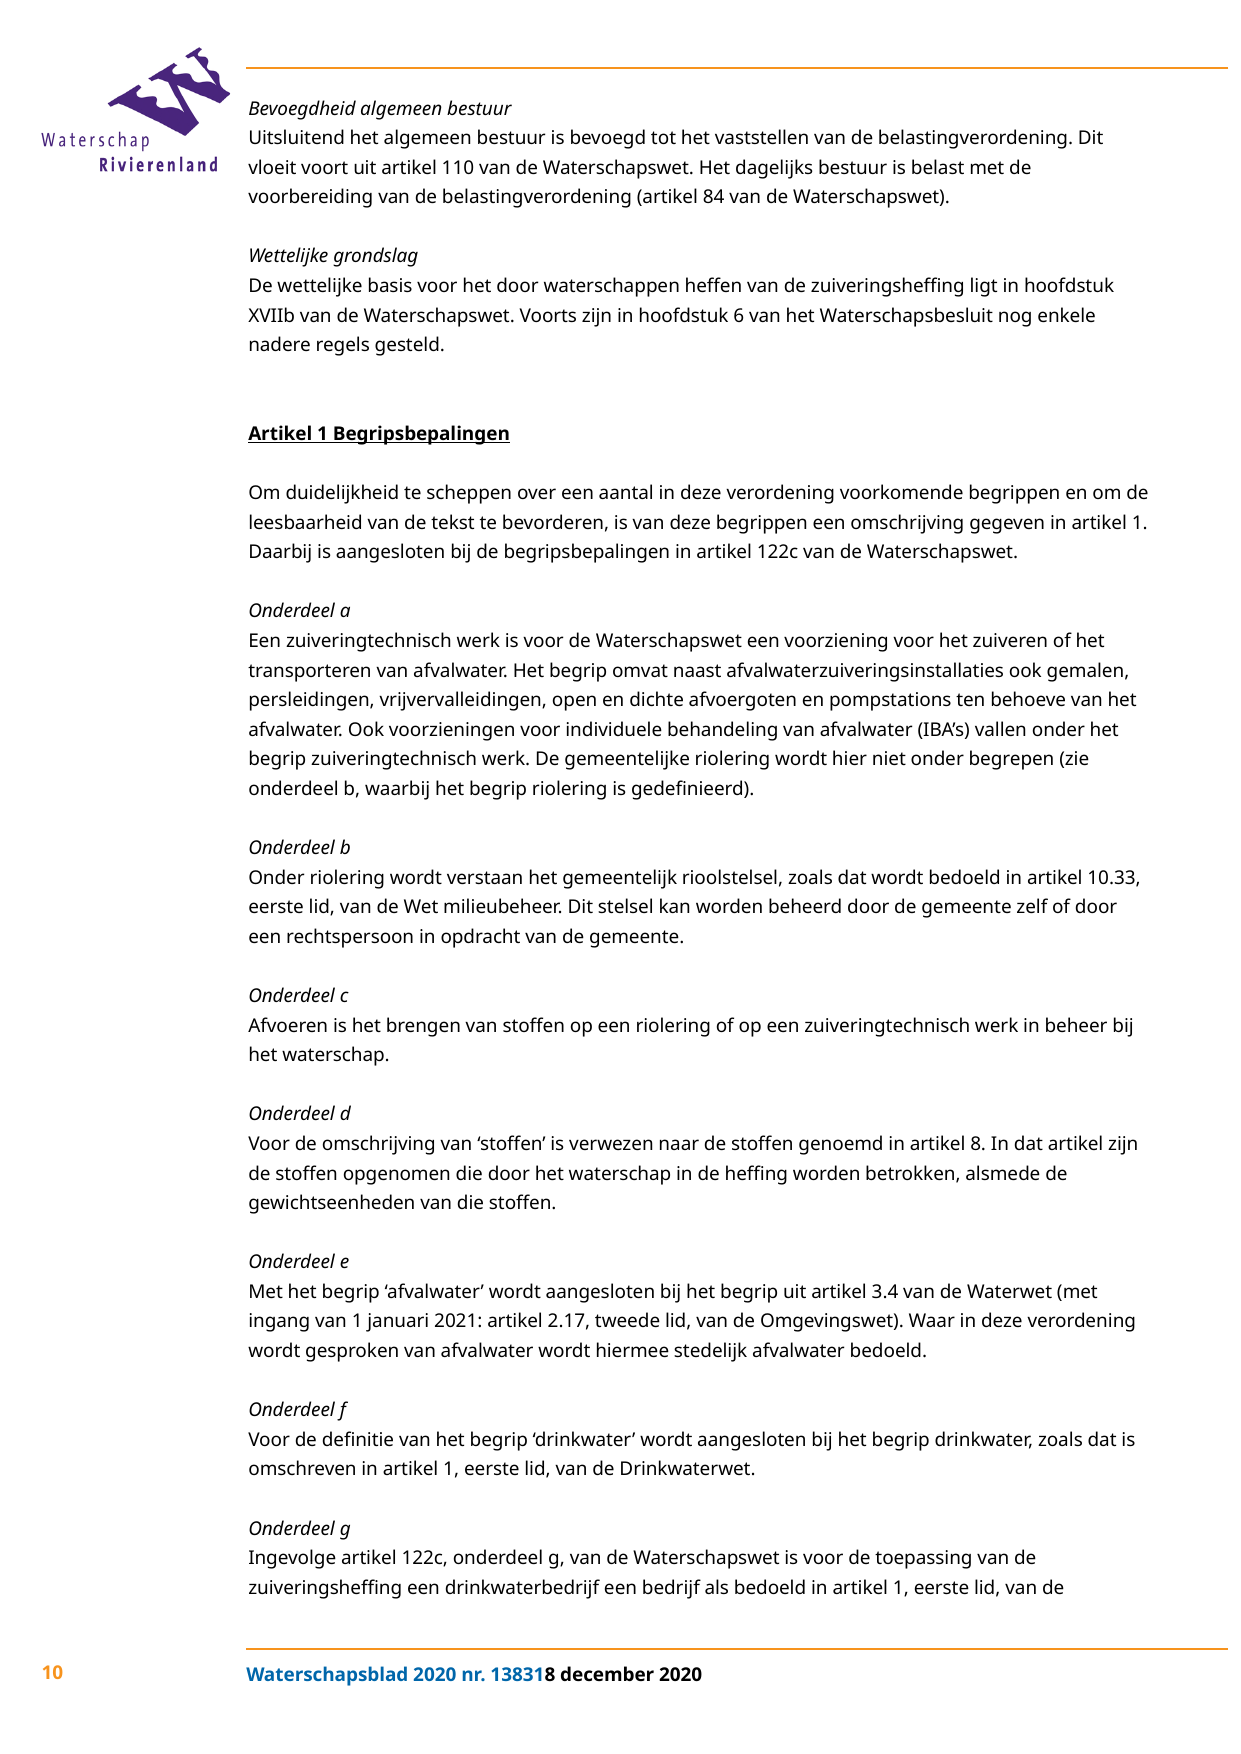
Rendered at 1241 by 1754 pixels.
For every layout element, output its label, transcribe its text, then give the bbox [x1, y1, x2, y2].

text Bevoegdheid algemeen bestuur [248, 95, 1152, 121]
text Onderdeel c [248, 982, 1152, 1008]
text Onderdeel e [248, 1248, 1152, 1274]
text Met het begrip ‘afvalwater’ wordt aangesloten bij het begrip uit artikel 3.4 van de Waterwet (met ingang van 1 januari 2021: artikel 2.17, tweede lid, van de Omgevingswet). Waar in deze verordening wordt gesproken van afvalwater wordt hiermee stedelijk afvalwater bedoeld. [248, 1278, 1152, 1363]
text Uitsluitend het algemeen bestuur is bevoegd tot het vaststellen van de belastingverordening. Dit vloeit voort uit artikel 110 van de Waterschapswet. Het dagelijks bestuur is belast met de voorbereiding van de belastingverordening (artikel 84 van de Waterschapswet). [248, 124, 1152, 209]
text Onderdeel a [248, 598, 1152, 623]
text Afvoeren is het brengen van stoffen op een riolering of op een zuiveringtechnisch werk in beheer bij het waterschap. [248, 1012, 1152, 1067]
text Onder riolering wordt verstaan het gemeentelijk rioolstelsel, zoals dat wordt bedoeld in artikel 10.33, eerste lid, van de Wet milieubeheer. Dit stelsel kan worden beheerd door de gemeente zelf of door een rechtspersoon in opdracht van de gemeente. [248, 864, 1152, 949]
text Wettelijke grondslag [248, 243, 1152, 268]
text Onderdeel d [248, 1101, 1152, 1126]
text Ingevolge artikel 122c, onderdeel g, van de Waterschapswet is voor de toepassing van de zuiveringsheffing een drinkwaterbedrijf een bedrijf als bedoeld in artikel 1, eerste lid, van de [248, 1544, 1152, 1600]
text Onderdeel b [248, 834, 1152, 860]
text Voor de definitie van het begrip ‘drinkwater’ wordt aangesloten bij het begrip drinkwater, zoals dat is omschreven in artikel 1, eerste lid, van de Drinkwaterwet. [248, 1426, 1152, 1481]
text De wettelijke basis voor het door waterschappen heffen van de zuiveringsheffing ligt in hoofdstuk XVIIb van de Waterschapswet. Voorts zijn in hoofdstuk 6 van het Waterschapsbesluit nog enkele nadere regels gesteld. [248, 272, 1152, 357]
text Om duidelijkheid te scheppen over een aantal in deze verordening voorkomende begrippen en om de leesbaarheid van de tekst te bevorderen, is van deze begrippen een omschrijving gegeven in artikel 1. Daarbij is aangesloten bij de begripsbepalingen in artikel 122c van de Waterschapswet. [248, 479, 1152, 564]
text Artikel 1 Begripsbepalingen [248, 420, 1152, 446]
text Onderdeel g [248, 1515, 1152, 1541]
picture [41, 47, 231, 172]
text Een zuiveringtechnisch werk is voor de Waterschapswet een voorziening voor het zuiveren of het transporteren van afvalwater. Het begrip omvat naast afvalwaterzuiveringsinstallaties ook gemalen, persleidingen, vrijvervalleidingen, open en dichte afvoergoten en pompstations ten behoeve van het afvalwater. Ook voorzieningen voor individuele behandeling van afvalwater (IBA’s) vallen onder het begrip zuiveringtechnisch werk. De gemeentelijke riolering wordt hier niet onder begrepen (zie onderdeel b, waarbij het begrip riolering is gedefinieerd). [248, 627, 1152, 801]
text Voor de omschrijving van ‘stoffen’ is verwezen naar de stoffen genoemd in artikel 8. In dat artikel zijn de stoffen opgenomen die door het waterschap in de heffing worden betrokken, alsmede de gewichtseenheden van die stoffen. [248, 1130, 1152, 1215]
text Onderdeel f [248, 1396, 1152, 1422]
